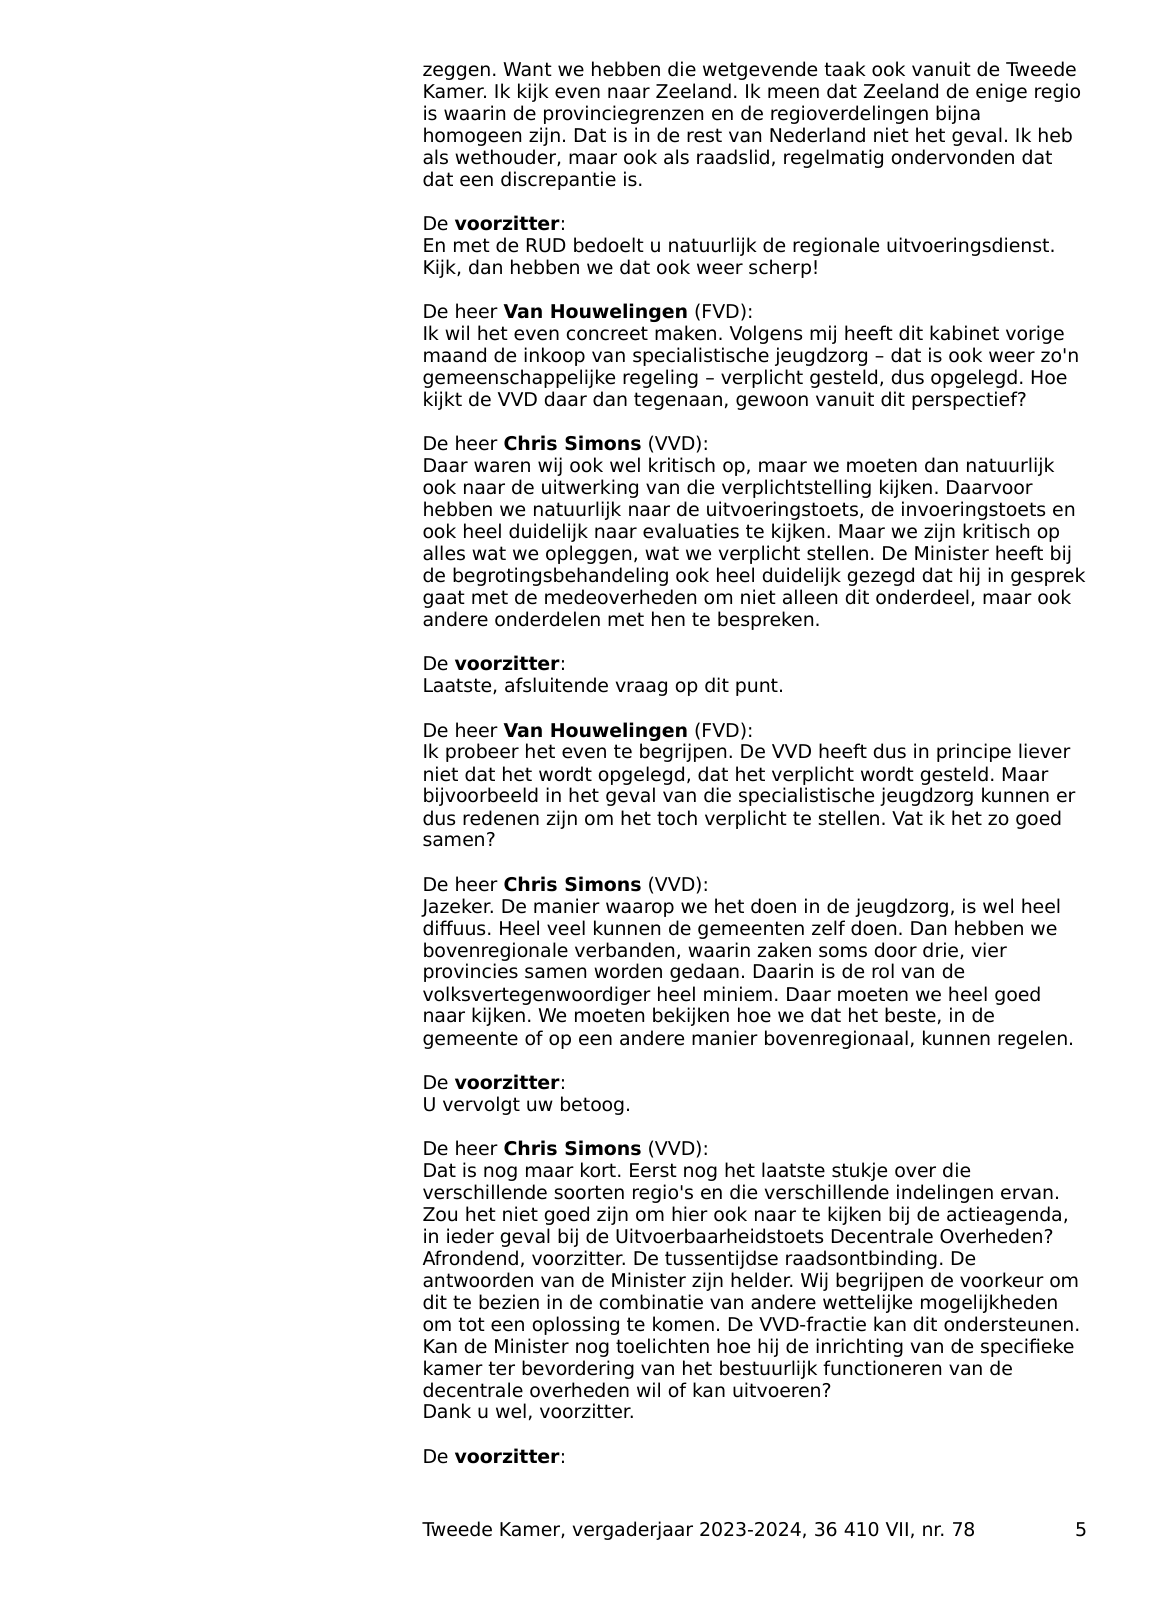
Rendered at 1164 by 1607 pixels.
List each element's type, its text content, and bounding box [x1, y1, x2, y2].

text Afrondend, voorzitter. De tussentijdse raadsontbinding. De antwoorden van de Minister zijn helder. Wij begrijpen de voorkeur om dit te bezien in de combinatie van andere wettelijke mogelijkheden om tot een oplossing te komen. De VVD-fractie kan dit ondersteunen. Kan de Minister nog toelichten hoe hij de inrichting van de specifieke kamer ter bevordering van het bestuurlijk functioneren van de decentrale overheden wil of kan uitvoeren? [422, 1248, 1087, 1401]
text De voorzitter: [422, 1072, 1087, 1093]
text Laatste, afsluitende vraag op dit punt. [422, 675, 1087, 697]
text En met de RUD bedoelt u natuurlijk de regionale uitvoeringsdienst. Kijk, dan hebben we dat ook weer scherp! [422, 235, 1087, 279]
text De voorzitter: [422, 653, 1087, 675]
text De voorzitter: [422, 213, 1087, 235]
text Dat is nog maar kort. Eerst nog het laatste stukje over die verschillende soorten regio's en die verschillende indelingen ervan. Zou het niet goed zijn om hier ook naar te kijken bij de actieagenda, in ieder geval bij de Uitvoerbaarheidstoets Decentrale Overheden? [422, 1160, 1087, 1248]
text De heer Chris Simons (VVD): [422, 1138, 1087, 1160]
text Jazeker. De manier waarop we het doen in de jeugdzorg, is wel heel diffuus. Heel veel kunnen de gemeenten zelf doen. Dan hebben we bovenregionale verbanden, waarin zaken soms door drie, vier provincies samen worden gedaan. Daarin is de rol van de volksvertegenwoordiger heel miniem. Daar moeten we heel goed naar kijken. We moeten bekijken hoe we dat het beste, in de gemeente of op een andere manier bovenregionaal, kunnen regelen. [422, 896, 1087, 1049]
text Ik wil het even concreet maken. Volgens mij heeft dit kabinet vorige maand de inkoop van specialistische jeugdzorg – dat is ook weer zo'n gemeenschappelijke regeling – verplicht gesteld, dus opgelegd. Hoe kijkt de VVD daar dan tegenaan, gewoon vanuit dit perspectief? [422, 323, 1087, 411]
text De voorzitter: [422, 1446, 1087, 1468]
text Ik probeer het even te begrijpen. De VVD heeft dus in principe liever niet dat het wordt opgelegd, dat het verplicht wordt gesteld. Maar bijvoorbeeld in het geval van die specialistische jeugdzorg kunnen er dus redenen zijn om het toch verplicht te stellen. Vat ik het zo goed samen? [422, 741, 1087, 851]
text De heer Chris Simons (VVD): [422, 873, 1087, 896]
text zeggen. Want we hebben die wetgevende taak ook vanuit de Tweede Kamer. Ik kijk even naar Zeeland. Ik meen dat Zeeland de enige regio is waarin de provinciegrenzen en de regioverdelingen bijna homogeen zijn. Dat is in de rest van Nederland niet het geval. Ik heb als wethouder, maar ook als raadslid, regelmatig ondervonden dat dat een discrepantie is. [422, 59, 1087, 191]
text De heer Chris Simons (VVD): [422, 433, 1087, 455]
text De heer Van Houwelingen (FVD): [422, 301, 1087, 323]
text De heer Van Houwelingen (FVD): [422, 719, 1087, 741]
text U vervolgt uw betoog. [422, 1093, 1087, 1116]
text Daar waren wij ook wel kritisch op, maar we moeten dan natuurlijk ook naar de uitwerking van die verplichtstelling kijken. Daarvoor hebben we natuurlijk naar de uitvoeringstoets, de invoeringstoets en ook heel duidelijk naar evaluaties te kijken. Maar we zijn kritisch op alles wat we opleggen, wat we verplicht stellen. De Minister heeft bij de begrotingsbehandeling ook heel duidelijk gezegd dat hij in gesprek gaat met de medeoverheden om niet alleen dit onderdeel, maar ook andere onderdelen met hen te bespreken. [422, 455, 1087, 631]
text Dank u wel, voorzitter. [422, 1401, 1087, 1423]
